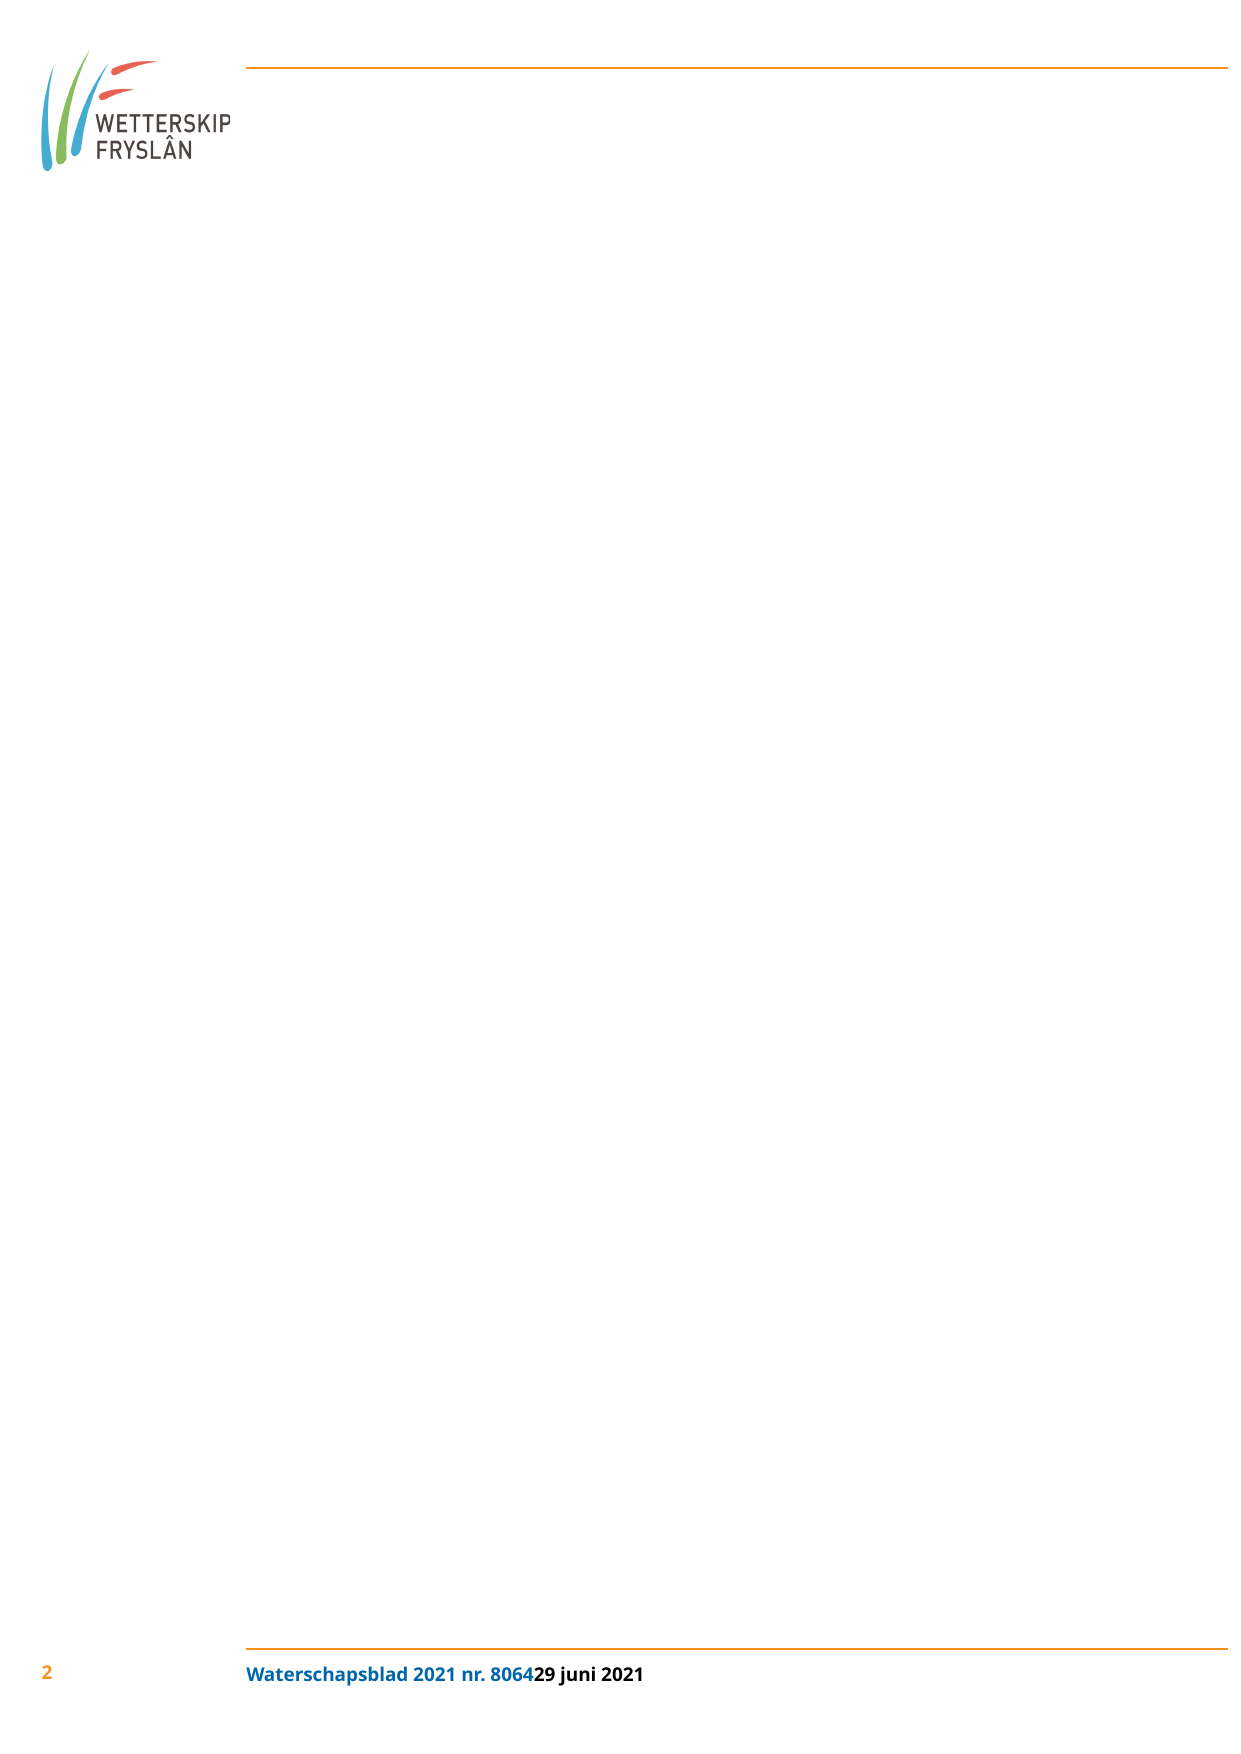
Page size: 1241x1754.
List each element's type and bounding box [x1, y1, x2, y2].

picture [41, 47, 231, 172]
